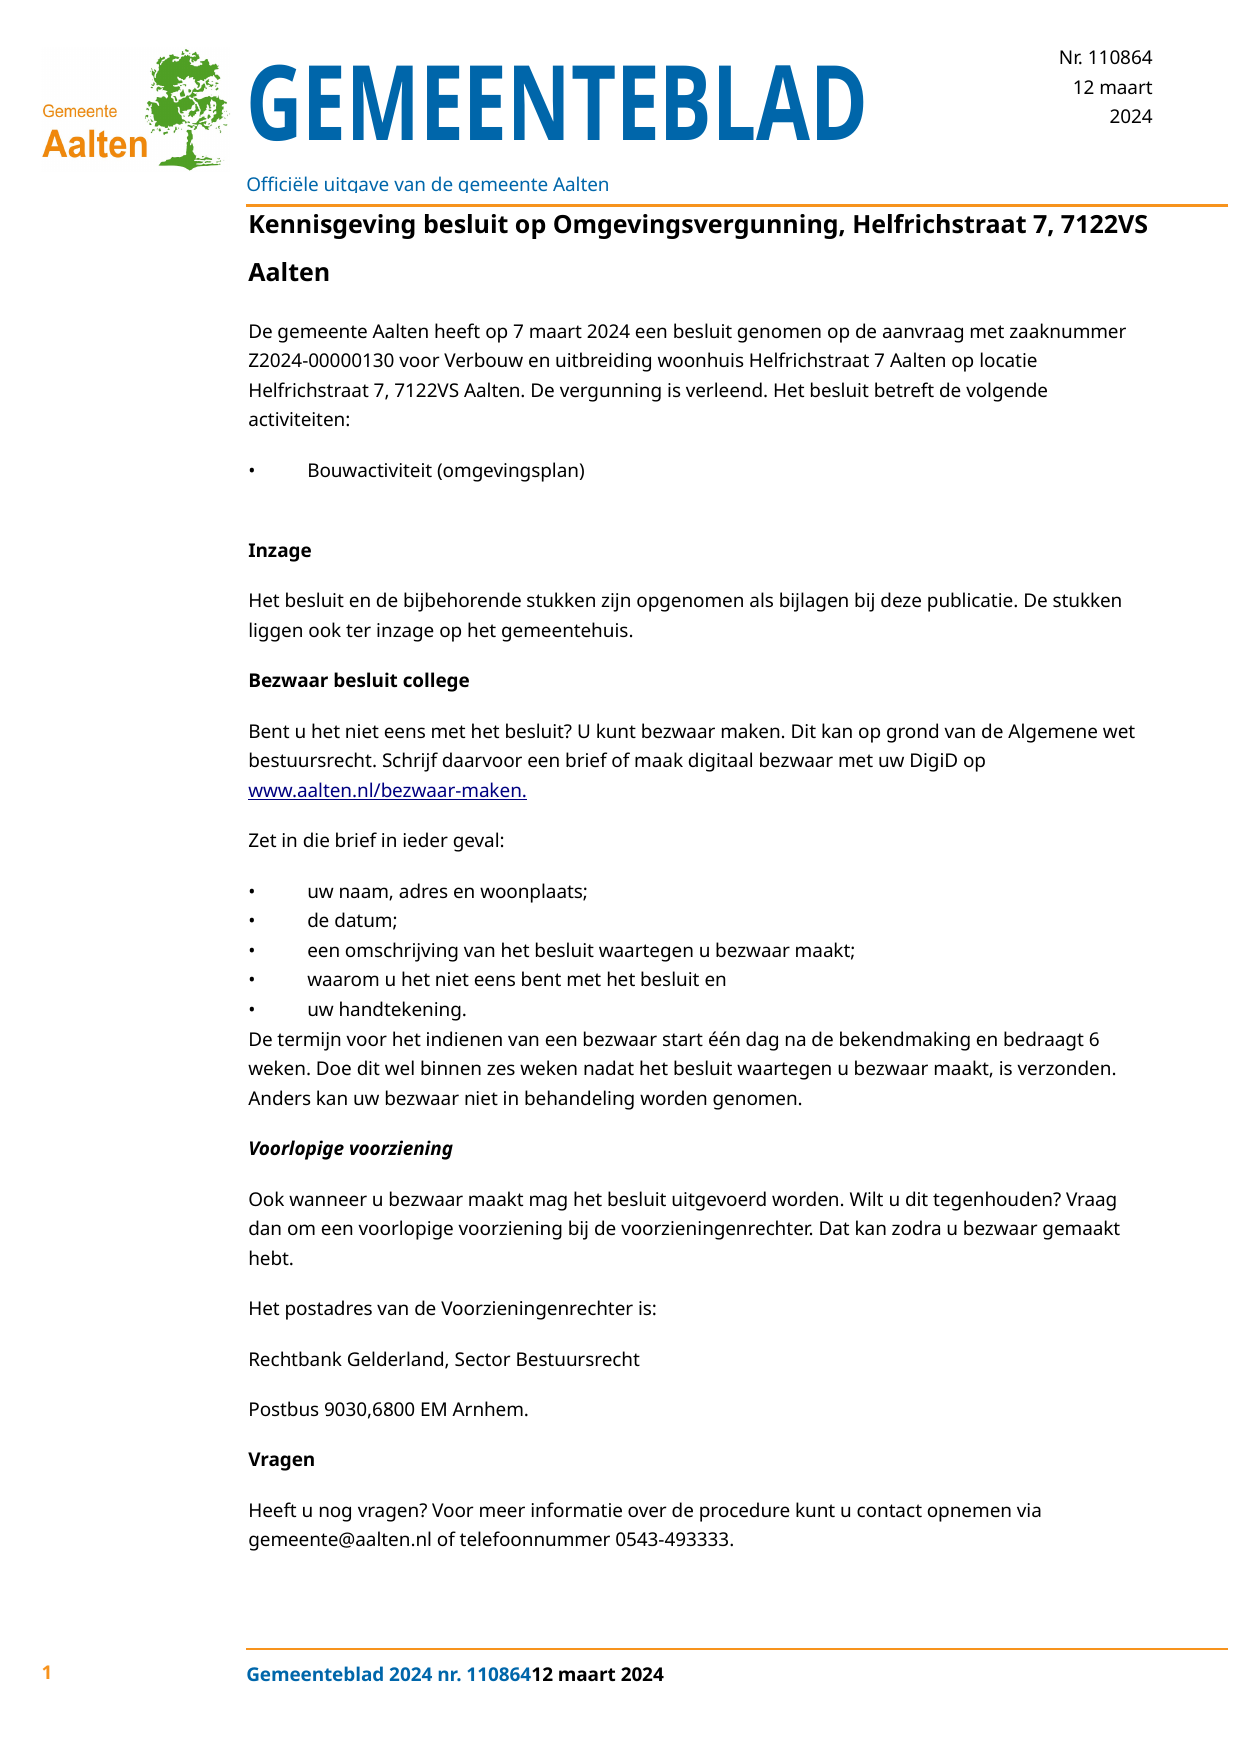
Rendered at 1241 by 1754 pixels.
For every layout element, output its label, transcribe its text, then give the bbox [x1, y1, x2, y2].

text Het besluit en de bijbehorende stukken zijn opgenomen als bijlagen bij deze publicatie. De stukken liggen ook ter inzage op het gemeentehuis. [248, 587, 1152, 643]
list uw naam, adres en woonplaats; [248, 878, 1152, 904]
list de datum; [248, 907, 1152, 933]
text De termijn voor het indienen van een bezwaar start één dag na de bekendmaking en bedraagt 6 weken. Doe dit wel binnen zes weken nadat het besluit waartegen u bezwaar maakt, is verzonden. Anders kan uw bezwaar niet in behandeling worden genomen. [248, 1026, 1152, 1111]
list een omschrijving van het besluit waartegen u bezwaar maakt; [248, 937, 1152, 963]
text Inzage [248, 537, 1152, 563]
text Vragen [248, 1447, 1152, 1472]
text Bezwaar besluit college [248, 667, 1152, 693]
text Voorlopige voorziening [248, 1135, 1152, 1161]
text De gemeente Aalten heeft op 7 maart 2024 een besluit genomen op de aanvraag met zaaknummer Z2024-00000130 voor Verbouw en uitbreiding woonhuis Helfrichstraat 7 Aalten op locatie Helfrichstraat 7, 7122VS Aalten. De vergunning is verleend. Het besluit betreft de volgende activiteiten: [248, 318, 1152, 432]
text Bent u het niet eens met het besluit? U kunt bezwaar maken. Dit kan op grond van de Algemene wet bestuursrecht. Schrijf daarvoor een brief of maak digitaal bezwaar met uw DigiD op www.aalten.nl/bezwaar-maken. [248, 718, 1152, 803]
picture [41, 47, 231, 172]
text Ook wanneer u bezwaar maakt mag het besluit uitgevoerd worden. Wilt u dit tegenhouden? Vraag dan om een voorlopige voorziening bij de voorzieningenrechter. Dat kan zodra u bezwaar gemaakt hebt. [248, 1186, 1152, 1271]
text Postbus 9030,6800 EM Arnhem. [248, 1396, 1152, 1422]
list uw handtekening. [248, 996, 1152, 1022]
list waarom u het niet eens bent met het besluit en [248, 967, 1152, 992]
text Het postadres van de Voorzieningenrechter is: [248, 1295, 1152, 1321]
text Rechtbank Gelderland, Sector Bestuursrecht [248, 1346, 1152, 1372]
text Kennisgeving besluit op Omgevingsvergunning, Helfrichstraat 7, 7122VS Aalten [248, 207, 1152, 288]
list Bouwactiviteit (omgevingsplan) [248, 457, 1152, 483]
text Zet in die brief in ieder geval: [248, 827, 1152, 853]
text Heeft u nog vragen? Voor meer informatie over de procedure kunt u contact opnemen via gemeente@aalten.nl of telefoonnummer 0543-493333. [248, 1497, 1152, 1552]
